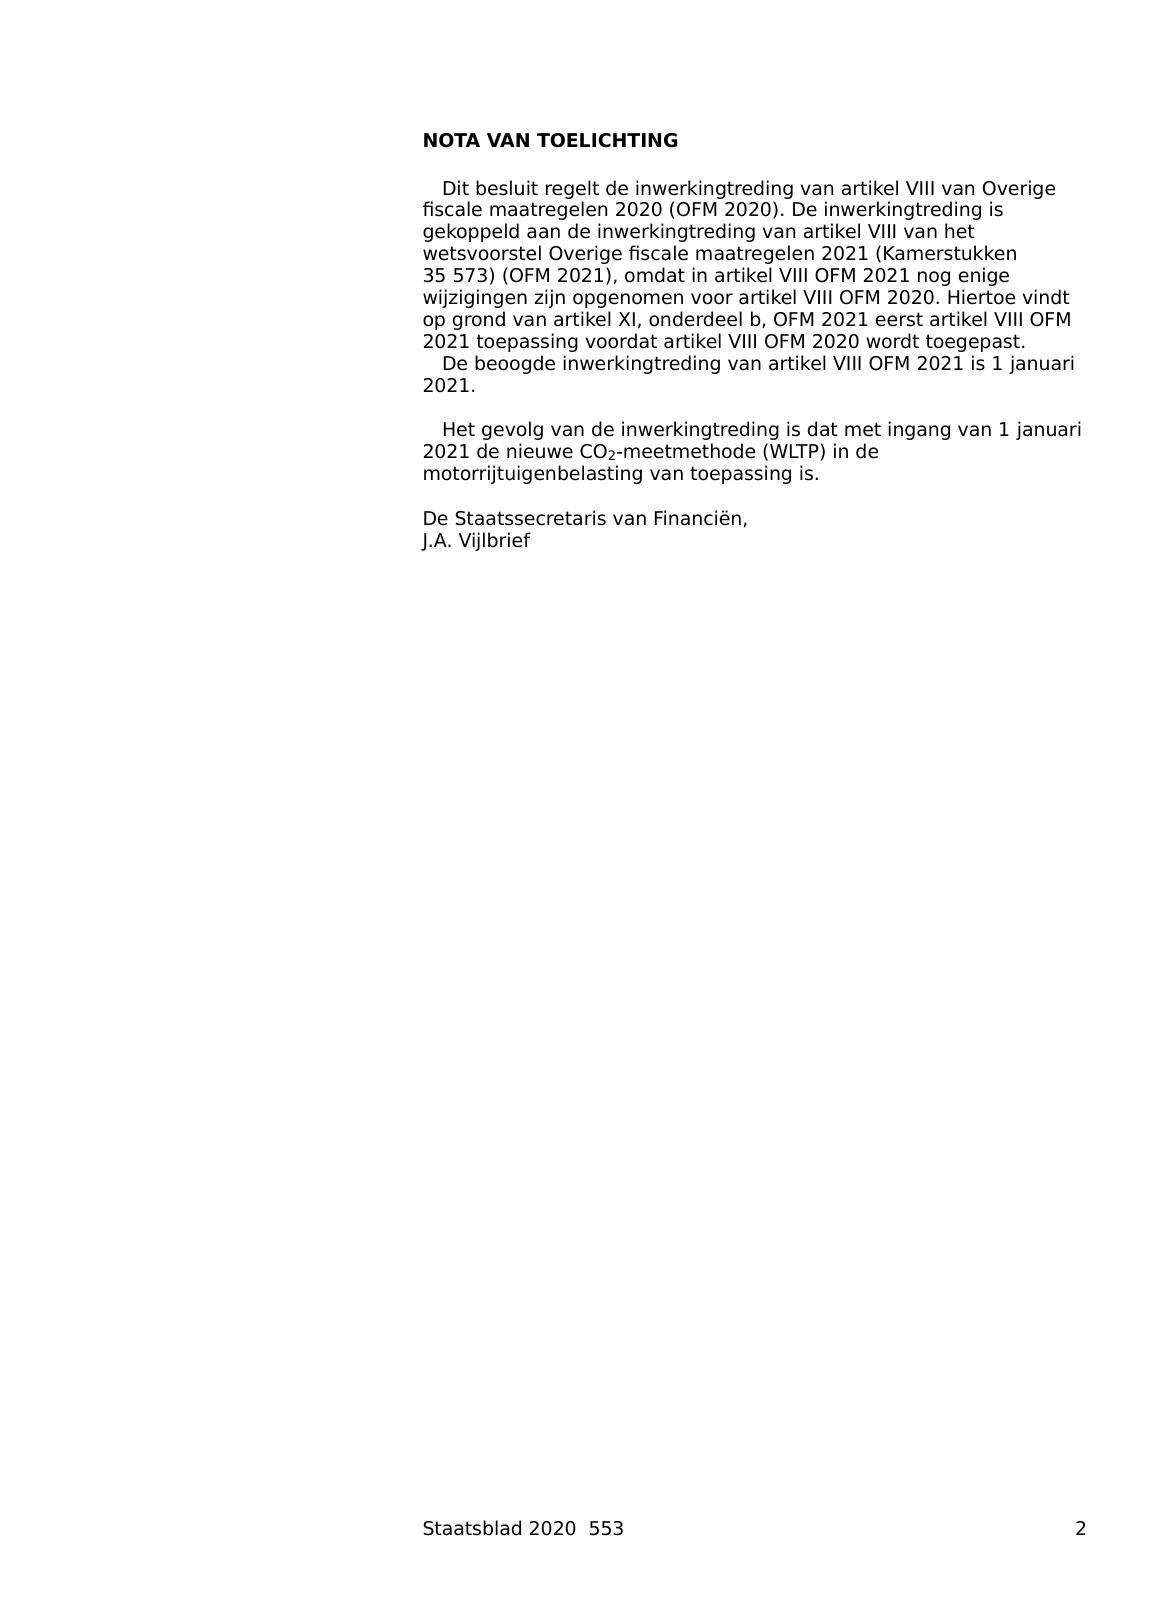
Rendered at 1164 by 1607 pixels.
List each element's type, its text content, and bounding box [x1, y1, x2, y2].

subtitle NOTA VAN TOELICHTING [422, 130, 1087, 152]
text Het gevolg van de inwerkingtreding is dat met ingang van 1 januari 2021 de nieuwe CO2-meetmethode (WLTP) in de motorrijtuigenbelasting van toepassing is. [422, 419, 1087, 485]
text De Staatssecretaris van Financiën, J.A. Vijlbrief [422, 507, 1087, 551]
text Dit besluit regelt de inwerkingtreding van artikel VIII van Overige fiscale maatregelen 2020 (OFM 2020). De inwerkingtreding is gekoppeld aan de inwerkingtreding van artikel VIII van het wetsvoorstel Overige fiscale maatregelen 2021 (Kamerstukken 35 573) (OFM 2021), omdat in artikel VIII OFM 2021 nog enige wijzigingen zijn opgenomen voor artikel VIII OFM 2020. Hiertoe vindt op grond van artikel XI, onderdeel b, OFM 2021 eerst artikel VIII OFM 2021 toepassing voordat artikel VIII OFM 2020 wordt toegepast. [422, 177, 1087, 353]
text De beoogde inwerkingtreding van artikel VIII OFM 2021 is 1 januari 2021. [422, 353, 1087, 397]
